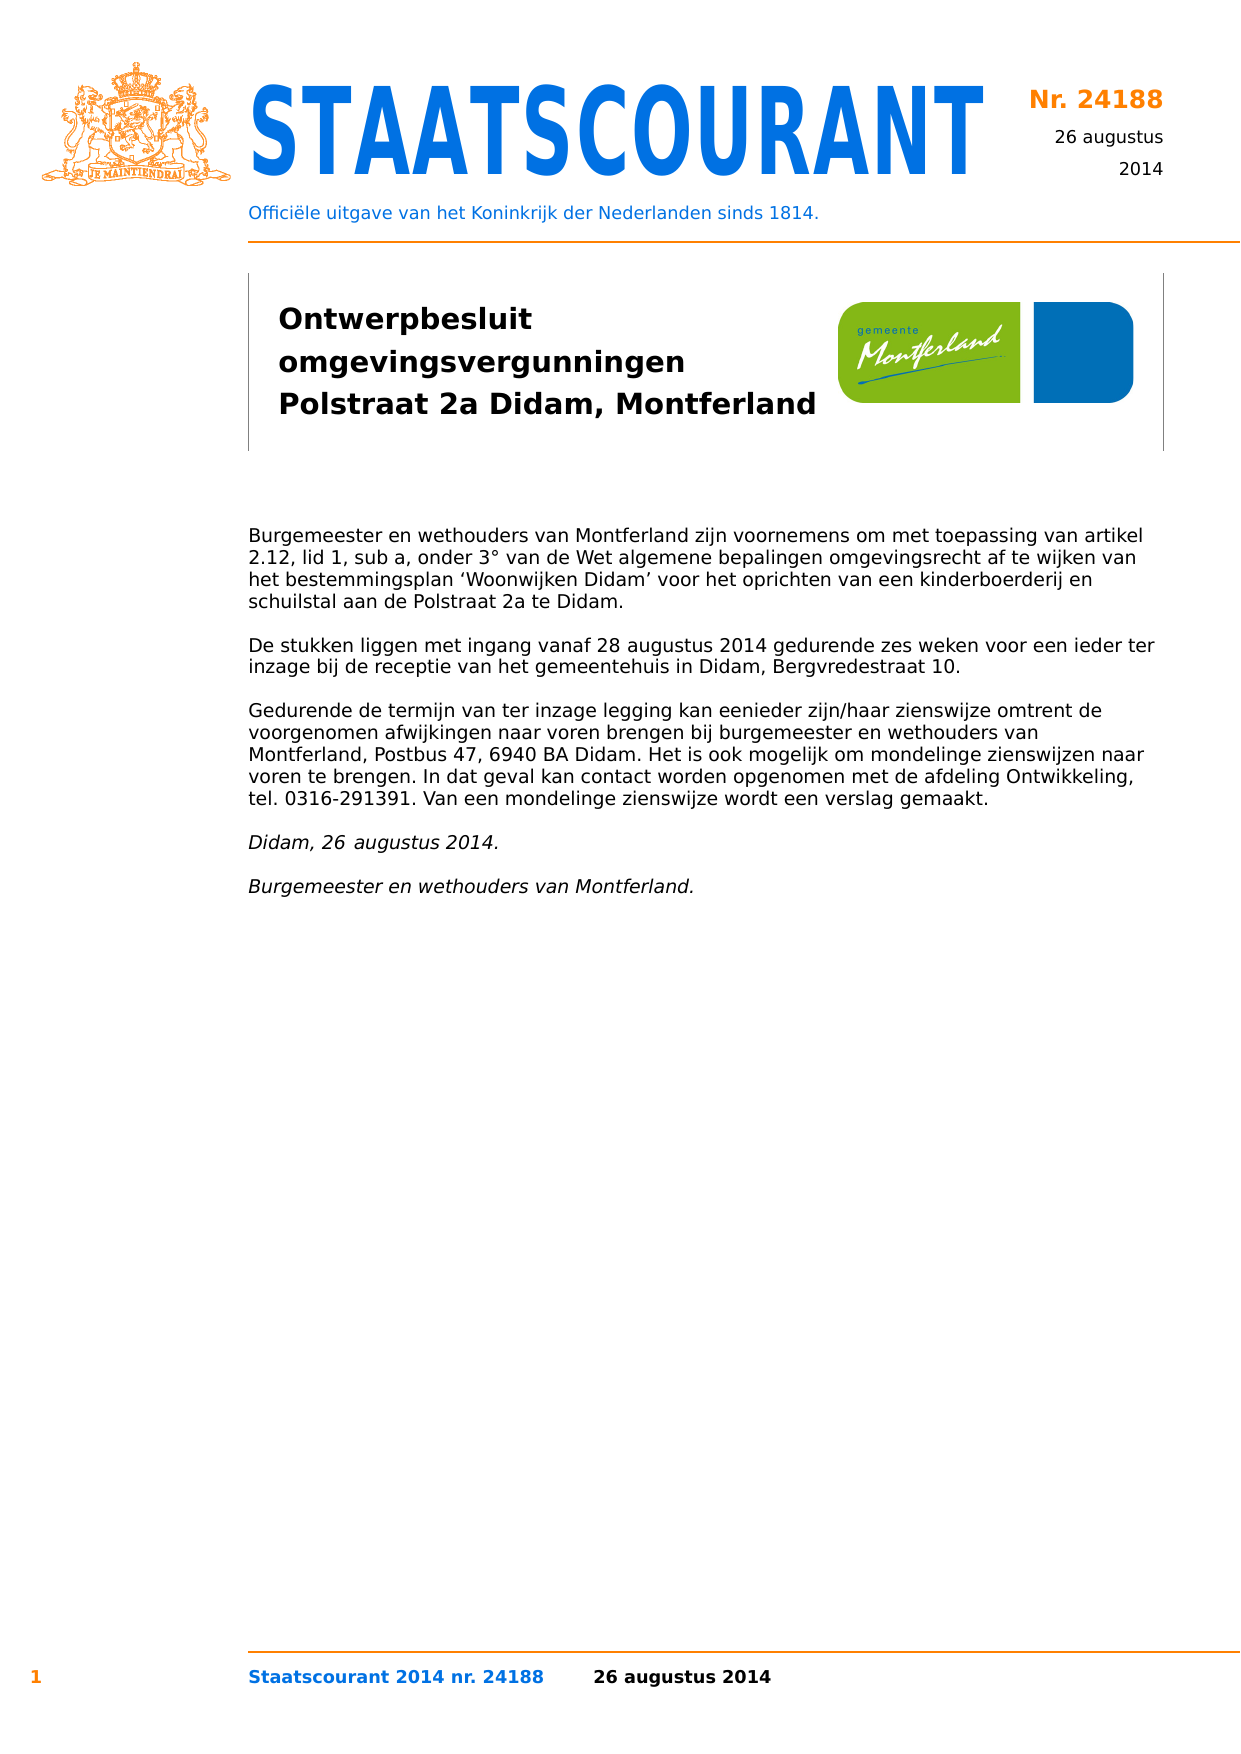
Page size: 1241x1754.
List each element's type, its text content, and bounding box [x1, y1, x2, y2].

table_header Nr. 24188 [998, 62, 1240, 121]
table_header [25, 62, 248, 241]
text Gedurende de termijn van ter inzage legging kan eenieder zijn/haar zienswijze omtrent de voorgenomen afwijkingen naar voren brengen bij burgemeester en wethouders van Montferland, Postbus 47, 6940 BA Didam. Het is ook mogelijk om mondelinge zienswijzen naar voren te brengen. In dat geval kan contact worden opgenomen met de afdeling Ontwikkeling, tel. 0316-291391. Van een mondelinge zienswijze wordt een verslag gemaakt. [248, 700, 1163, 810]
text Didam, 26 augustus 2014. [248, 832, 1163, 854]
table_cell 26 augustus [998, 121, 1240, 153]
text Burgemeester en wethouders van Montferland zijn voornemens om met toepassing van artikel 2.12, lid 1, sub a, onder 3° van de Wet algemene bepalingen omgevingsrecht af te wijken van het bestemmingsplan ‘Woonwijken Didam’ voor het oprichten van een kinderboerderij en schuilstal aan de Polstraat 2a te Didam. [248, 525, 1163, 613]
table_cell Officiële uitgave van het Koninkrijk der Nederlanden sinds 1814. [248, 203, 1240, 241]
picture [41, 62, 231, 186]
subtitle Ontwerpbesluit omgevingsvergunningen Polstraat 2a Didam, Montferland [249, 273, 1163, 451]
picture [838, 302, 1134, 403]
text De stukken liggen met ingang vanaf 28 augustus 2014 gedurende zes weken voor een ieder ter inzage bij de receptie van het gemeentehuis in Didam, Bergvredestraat 10. [248, 634, 1163, 678]
table_cell 2014 [998, 153, 1240, 203]
text Burgemeester en wethouders van Montferland. [248, 876, 1163, 898]
table_header STAATSCOURANT [248, 62, 998, 203]
